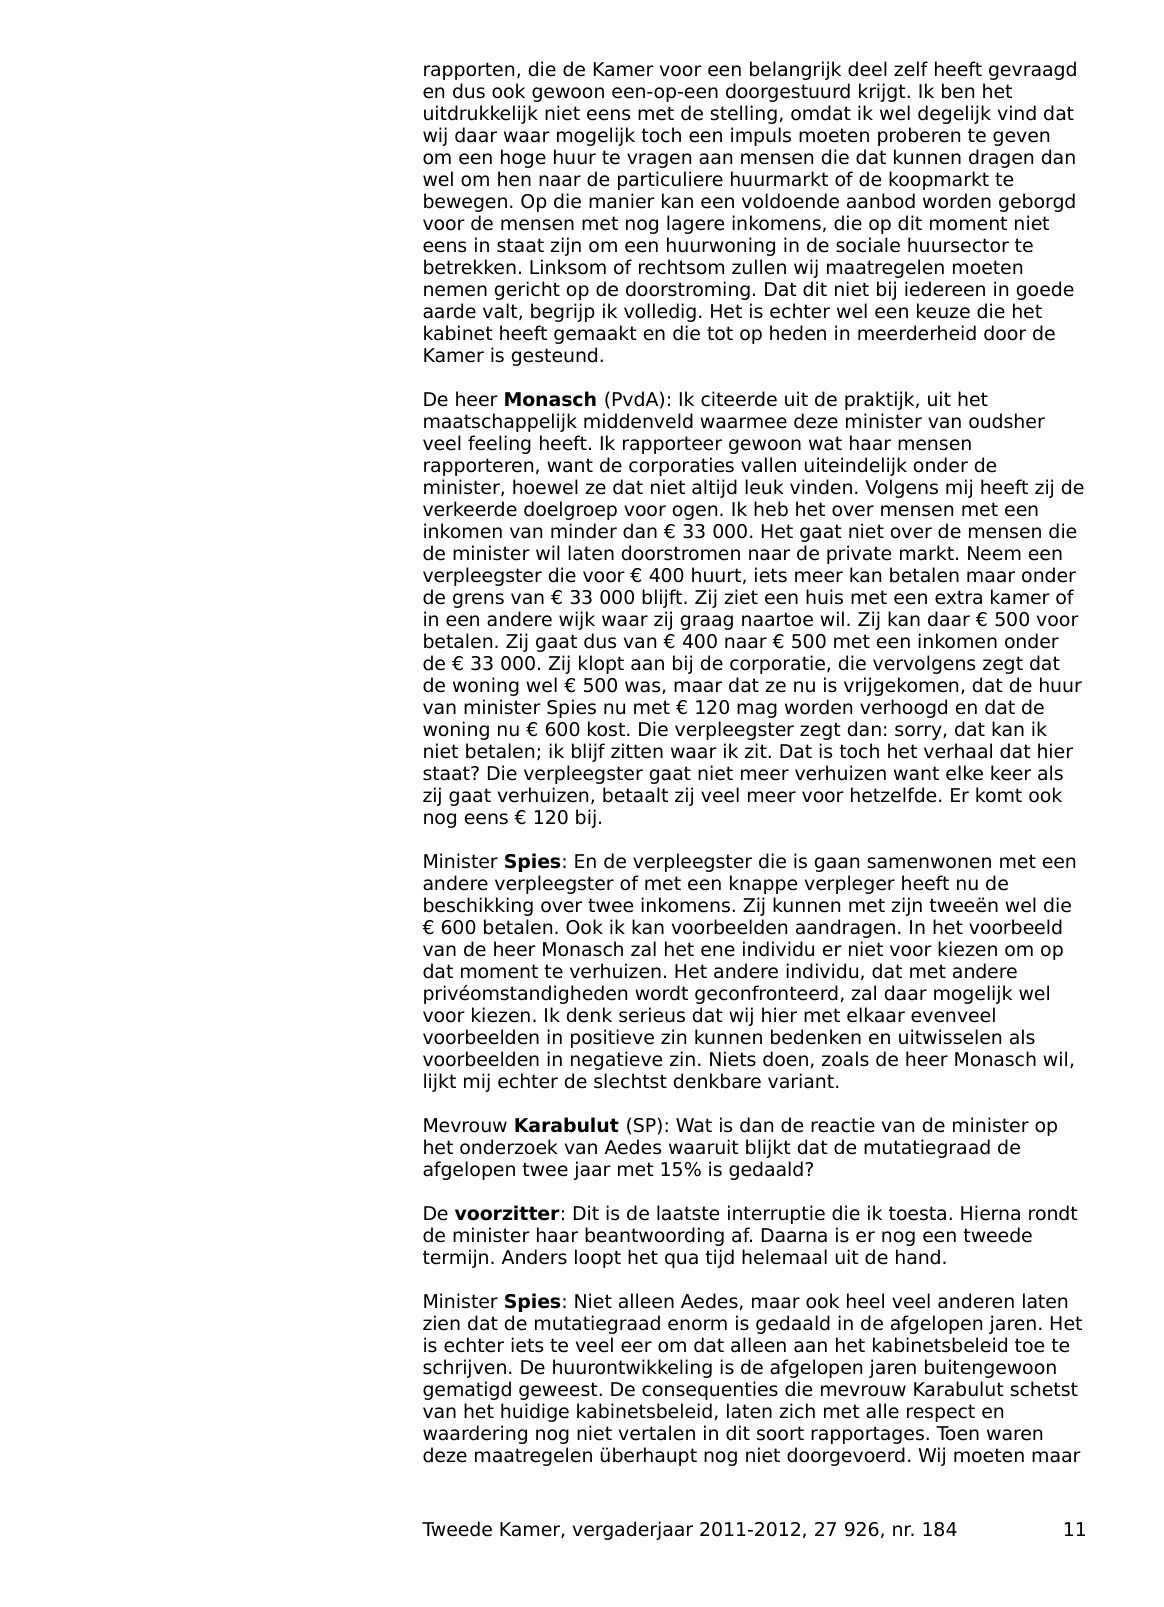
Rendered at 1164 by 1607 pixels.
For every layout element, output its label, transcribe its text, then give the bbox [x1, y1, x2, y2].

text Mevrouw Karabulut (SP): Wat is dan de reactie van de minister op het onderzoek van Aedes waaruit blijkt dat de mutatiegraad de afgelopen twee jaar met 15% is gedaald? [422, 1115, 1087, 1181]
text rapporten, die de Kamer voor een belangrijk deel zelf heeft gevraagd en dus ook gewoon een-op-een doorgestuurd krijgt. Ik ben het uitdrukkelijk niet eens met de stelling, omdat ik wel degelijk vind dat wij daar waar mogelijk toch een impuls moeten proberen te geven om een hoge huur te vragen aan mensen die dat kunnen dragen dan wel om hen naar de particuliere huurmarkt of de koopmarkt te bewegen. Op die manier kan een voldoende aanbod worden geborgd voor de mensen met nog lagere inkomens, die op dit moment niet eens in staat zijn om een huurwoning in de sociale huursector te betrekken. Linksom of rechtsom zullen wij maatregelen moeten nemen gericht op de doorstroming. Dat dit niet bij iedereen in goede aarde valt, begrijp ik volledig. Het is echter wel een keuze die het kabinet heeft gemaakt en die tot op heden in meerderheid door de Kamer is gesteund. [422, 59, 1087, 367]
text De heer Monasch (PvdA): Ik citeerde uit de praktijk, uit het maatschappelijk middenveld waarmee deze minister van oudsher veel feeling heeft. Ik rapporteer gewoon wat haar mensen rapporteren, want de corporaties vallen uiteindelijk onder de minister, hoewel ze dat niet altijd leuk vinden. Volgens mij heeft zij de verkeerde doelgroep voor ogen. Ik heb het over mensen met een inkomen van minder dan € 33 000. Het gaat niet over de mensen die de minister wil laten doorstromen naar de private markt. Neem een verpleegster die voor € 400 huurt, iets meer kan betalen maar onder de grens van € 33 000 blijft. Zij ziet een huis met een extra kamer of in een andere wijk waar zij graag naartoe wil. Zij kan daar € 500 voor betalen. Zij gaat dus van € 400 naar € 500 met een inkomen onder de € 33 000. Zij klopt aan bij de corporatie, die vervolgens zegt dat de woning wel € 500 was, maar dat ze nu is vrijgekomen, dat de huur van minister Spies nu met € 120 mag worden verhoogd en dat de woning nu € 600 kost. Die verpleegster zegt dan: sorry, dat kan ik niet betalen; ik blijf zitten waar ik zit. Dat is toch het verhaal dat hier staat? Die verpleegster gaat niet meer verhuizen want elke keer als zij gaat verhuizen, betaalt zij veel meer voor hetzelfde. Er komt ook nog eens € 120 bij. [422, 389, 1087, 828]
text Minister Spies: En de verpleegster die is gaan samenwonen met een andere verpleegster of met een knappe verpleger heeft nu de beschikking over twee inkomens. Zij kunnen met zijn tweeën wel die € 600 betalen. Ook ik kan voorbeelden aandragen. In het voorbeeld van de heer Monasch zal het ene individu er niet voor kiezen om op dat moment te verhuizen. Het andere individu, dat met andere privéomstandigheden wordt geconfronteerd, zal daar mogelijk wel voor kiezen. Ik denk serieus dat wij hier met elkaar evenveel voorbeelden in positieve zin kunnen bedenken en uitwisselen als voorbeelden in negatieve zin. Niets doen, zoals de heer Monasch wil, lijkt mij echter de slechtst denkbare variant. [422, 851, 1087, 1092]
text De voorzitter: Dit is de laatste interruptie die ik toesta. Hierna rondt de minister haar beantwoording af. Daarna is er nog een tweede termijn. Anders loopt het qua tijd helemaal uit de hand. [422, 1203, 1087, 1269]
text Minister Spies: Niet alleen Aedes, maar ook heel veel anderen laten zien dat de mutatiegraad enorm is gedaald in de afgelopen jaren. Het is echter iets te veel eer om dat alleen aan het kabinetsbeleid toe te schrijven. De huurontwikkeling is de afgelopen jaren buitengewoon gematigd geweest. De consequenties die mevrouw Karabulut schetst van het huidige kabinetsbeleid, laten zich met alle respect en waardering nog niet vertalen in dit soort rapportages. Toen waren deze maatregelen überhaupt nog niet doorgevoerd. Wij moeten maar [422, 1291, 1087, 1467]
